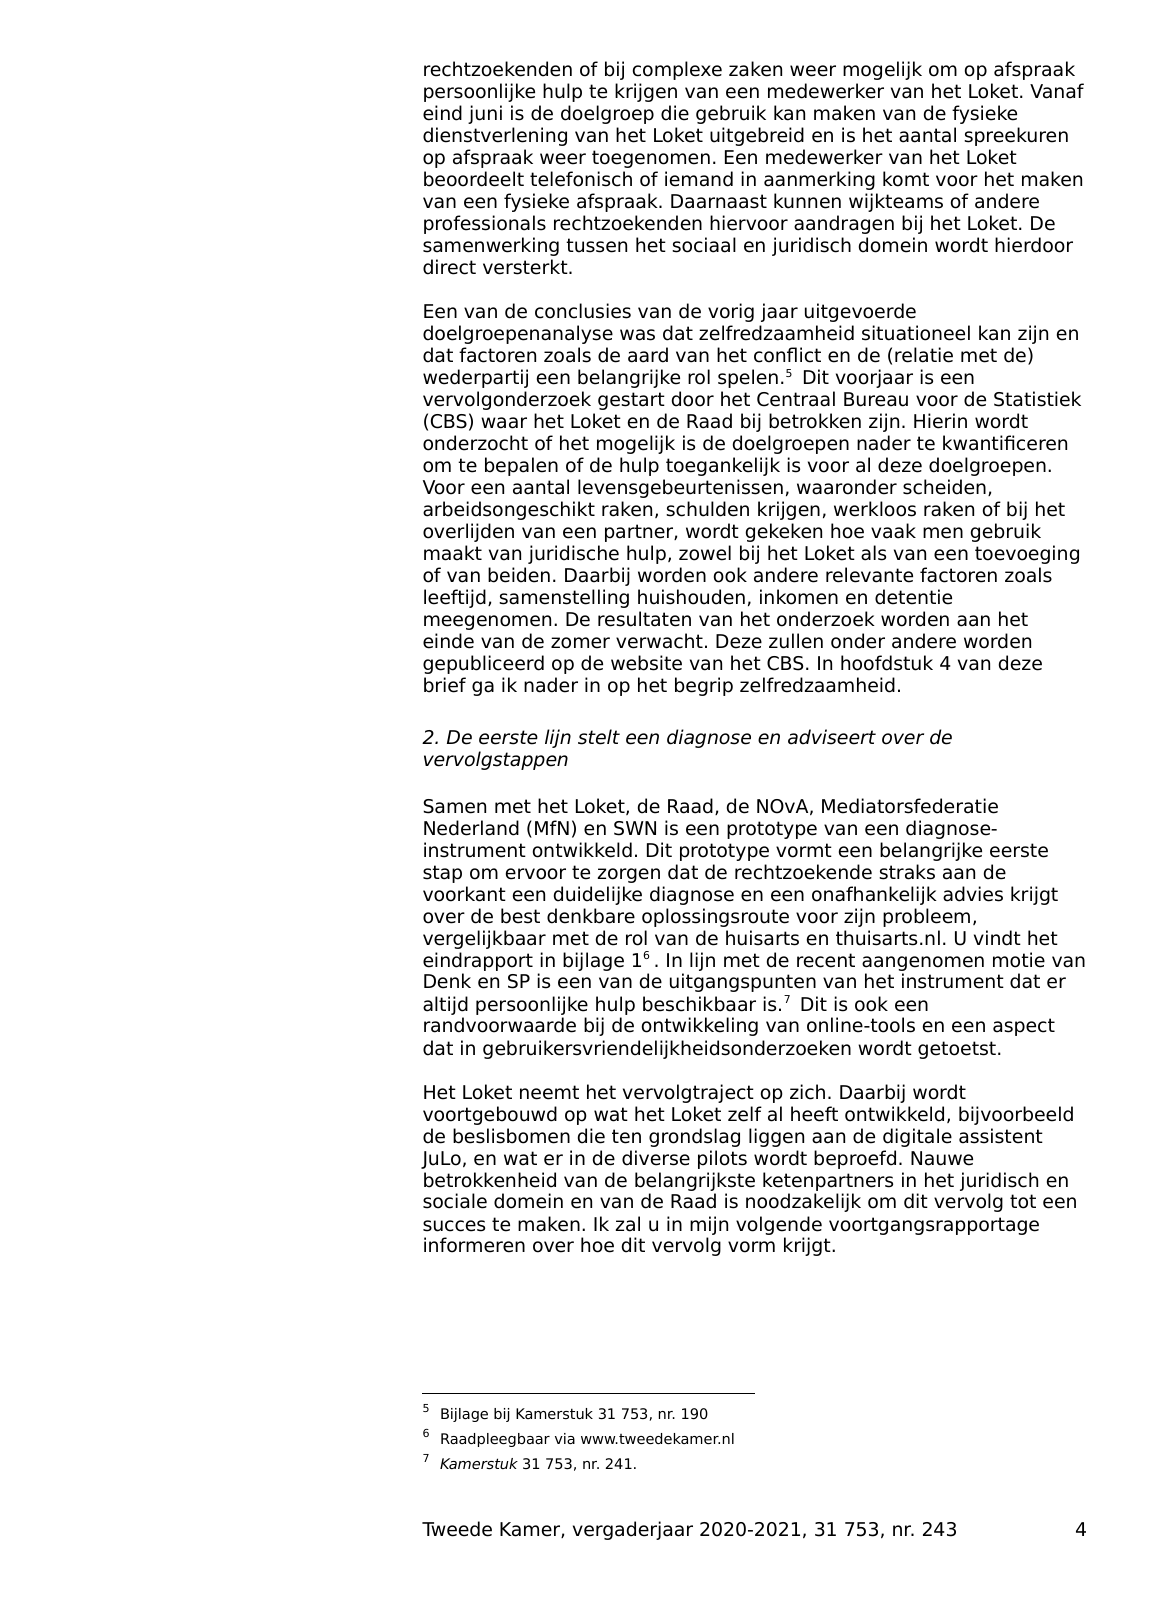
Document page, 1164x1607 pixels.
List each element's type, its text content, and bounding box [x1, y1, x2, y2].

text rechtzoekenden of bij complexe zaken weer mogelijk om op afspraak persoonlijke hulp te krijgen van een medewerker van het Loket. Vanaf eind juni is de doelgroep die gebruik kan maken van de fysieke dienstverlening van het Loket uitgebreid en is het aantal spreekuren op afspraak weer toegenomen. Een medewerker van het Loket beoordeelt telefonisch of iemand in aanmerking komt voor het maken van een fysieke afspraak. Daarnaast kunnen wijkteams of andere professionals rechtzoekenden hiervoor aandragen bij het Loket. De samenwerking tussen het sociaal en juridisch domein wordt hierdoor direct versterkt. [422, 59, 1087, 279]
text Het Loket neemt het vervolgtraject op zich. Daarbij wordt voortgebouwd op wat het Loket zelf al heeft ontwikkeld, bijvoorbeeld de beslisbomen die ten grondslag liggen aan de digitale assistent JuLo, en wat er in de diverse pilots wordt beproefd. Nauwe betrokkenheid van de belangrijkste ketenpartners in het juridisch en sociale domein en van de Raad is noodzakelijk om dit vervolg tot een succes te maken. Ik zal u in mijn volgende voortgangsrapportage informeren over hoe dit vervolg vorm krijgt. [422, 1082, 1087, 1257]
text Samen met het Loket, de Raad, de NOvA, Mediatorsfederatie Nederland (MfN) en SWN is een prototype van een diagnose-instrument ontwikkeld. Dit prototype vormt een belangrijke eerste stap om ervoor te zorgen dat de rechtzoekende straks aan de voorkant een duidelijke diagnose en een onafhankelijk advies krijgt over de best denkbare oplossingsroute voor zijn probleem, vergelijkbaar met de rol van de huisarts en thuisarts.nl. U vindt het eindrapport in bijlage 1. In lijn met de recent aangenomen motie van Denk en SP is een van de uitgangspunten van het instrument dat er altijd persoonlijke hulp beschikbaar is. Dit is ook een randvoorwaarde bij de ontwikkeling van online-tools en een aspect dat in gebruikersvriendelijkheidsonderzoeken wordt getoetst. [422, 796, 1087, 1059]
text Bijlage bij Kamerstuk 31 753, nr. 190 [422, 1402, 1087, 1424]
text Raadpleegbaar via www.tweedekamer.nl [422, 1427, 1087, 1449]
subtitle 2. De eerste lijn stelt een diagnose en adviseert over de vervolgstappen [422, 727, 1087, 771]
text Een van de conclusies van de vorig jaar uitgevoerde doelgroepenanalyse was dat zelfredzaamheid situationeel kan zijn en dat factoren zoals de aard van het conflict en de (relatie met de) wederpartij een belangrijke rol spelen. Dit voorjaar is een vervolgonderzoek gestart door het Centraal Bureau voor de Statistiek (CBS) waar het Loket en de Raad bij betrokken zijn. Hierin wordt onderzocht of het mogelijk is de doelgroepen nader te kwantificeren om te bepalen of de hulp toegankelijk is voor al deze doelgroepen. Voor een aantal levensgebeurtenissen, waaronder scheiden, arbeidsongeschikt raken, schulden krijgen, werkloos raken of bij het overlijden van een partner, wordt gekeken hoe vaak men gebruik maakt van juridische hulp, zowel bij het Loket als van een toevoeging of van beiden. Daarbij worden ook andere relevante factoren zoals leeftijd, samenstelling huishouden, inkomen en detentie meegenomen. De resultaten van het onderzoek worden aan het einde van de zomer verwacht. Deze zullen onder andere worden gepubliceerd op de website van het CBS. In hoofdstuk 4 van deze brief ga ik nader in op het begrip zelfredzaamheid. [422, 301, 1087, 697]
text Kamerstuk 31 753, nr. 241. [422, 1452, 1087, 1474]
